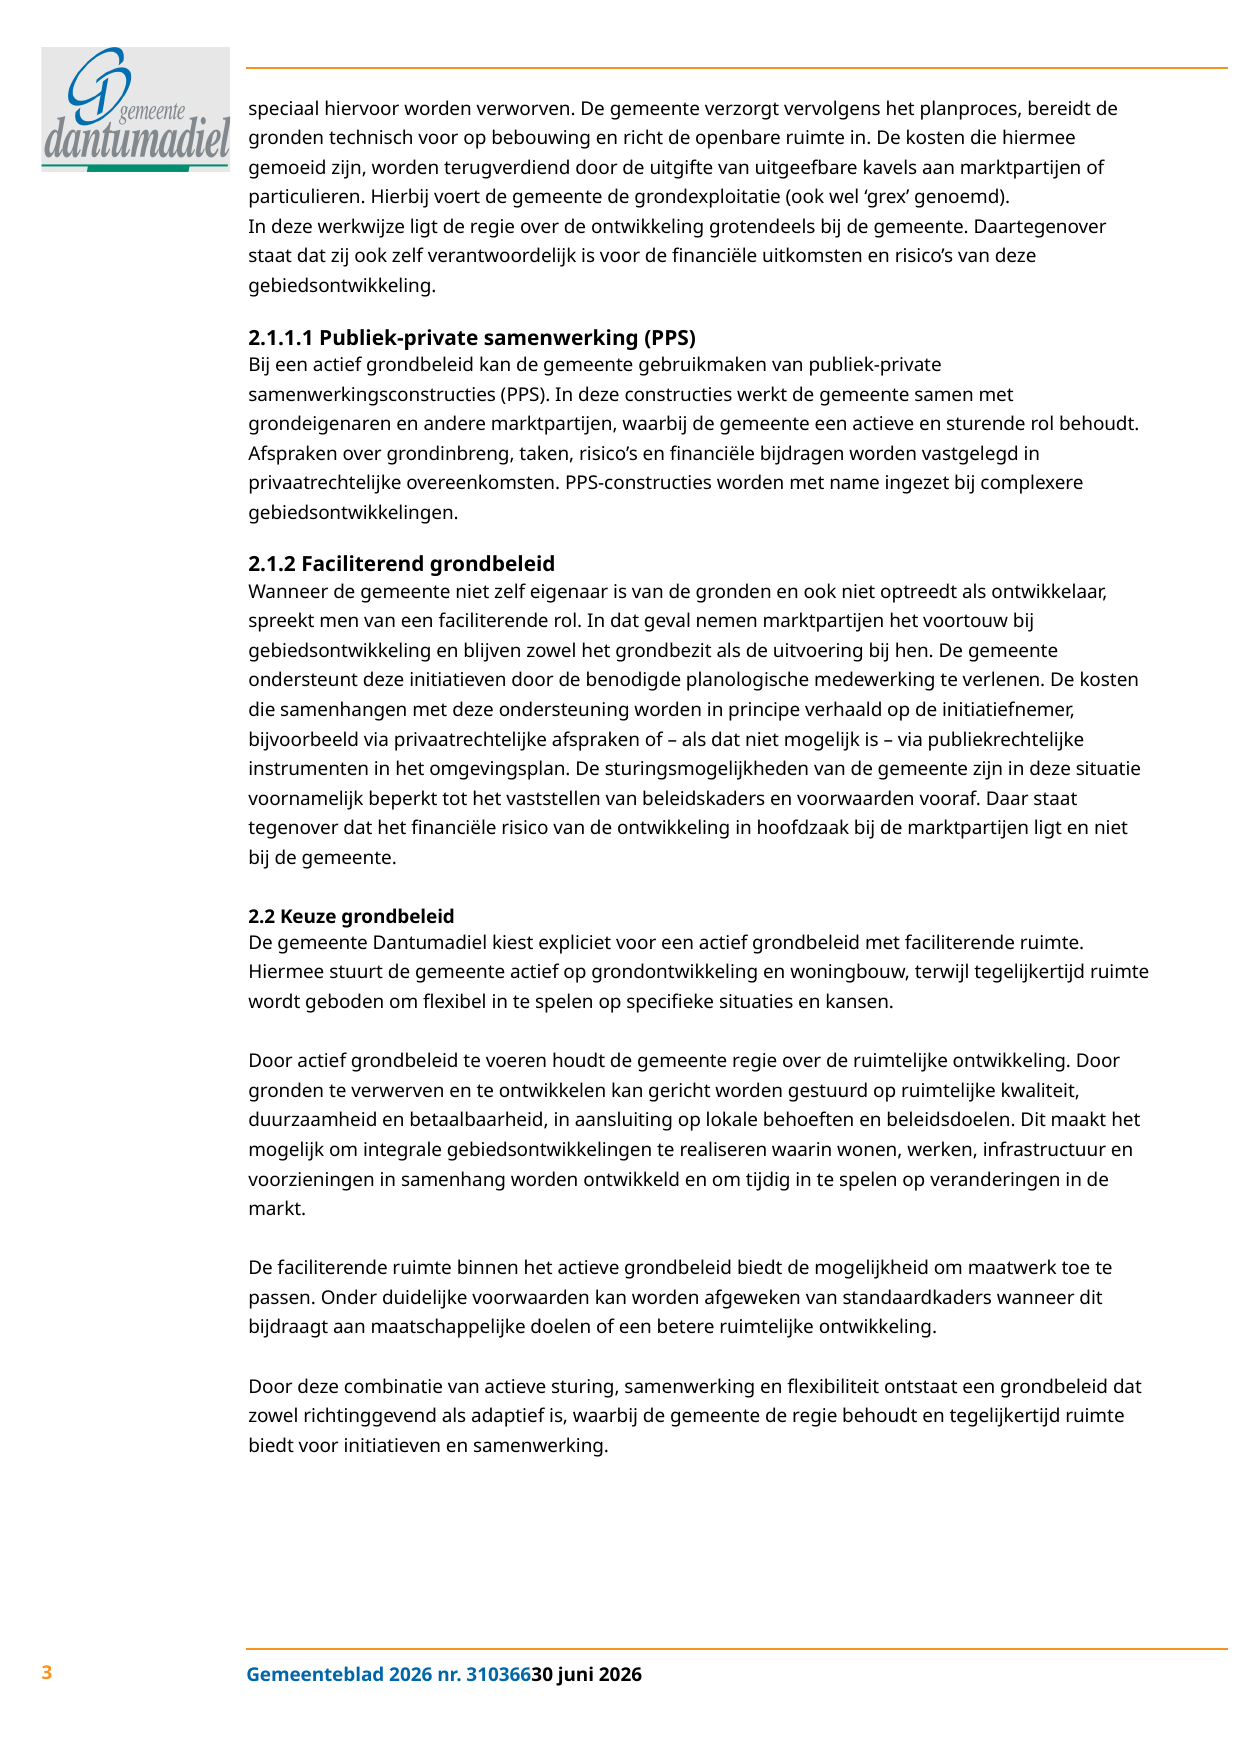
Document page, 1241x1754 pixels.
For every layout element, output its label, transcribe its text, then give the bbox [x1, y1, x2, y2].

text Wanneer de gemeente niet zelf eigenaar is van de gronden en ook niet optreedt als ontwikkelaar, spreekt men van een faciliterende rol. In dat geval nemen marktpartijen het voortouw bij gebiedsontwikkeling en blijven zowel het grondbezit als de uitvoering bij hen. De gemeente ondersteunt deze initiatieven door de benodigde planologische medewerking te verlenen. De kosten die samenhangen met deze ondersteuning worden in principe verhaald op de initiatiefnemer, bijvoorbeeld via privaatrechtelijke afspraken of – als dat niet mogelijk is – via publiekrechtelijke instrumenten in het omgevingsplan. De sturingsmogelijkheden van de gemeente zijn in deze situatie voornamelijk beperkt tot het vaststellen van beleidskaders en voorwaarden vooraf. Daar staat tegenover dat het financiële risico van de ontwikkeling in hoofdzaak bij de marktpartijen ligt en niet bij de gemeente. [248, 578, 1152, 870]
text 2.2 Keuze grondbeleid [248, 903, 1152, 929]
text Bij een actief grondbeleid kan de gemeente gebruikmaken van publiek-private samenwerkingsconstructies (PPS). In deze constructies werkt de gemeente samen met grondeigenaren en andere marktpartijen, waarbij de gemeente een actieve en sturende rol behoudt. Afspraken over grondinbreng, taken, risico’s en financiële bijdragen worden vastgelegd in privaatrechtelijke overeenkomsten. PPS-constructies worden met name ingezet bij complexere gebiedsontwikkelingen. [248, 351, 1152, 525]
text 2.1.1.1 Publiek-private samenwerking (PPS) [248, 323, 1152, 351]
text In deze werkwijze ligt de regie over de ontwikkeling grotendeels bij de gemeente. Daartegenover staat dat zij ook zelf verantwoordelijk is voor de financiële uitkomsten en risico’s van deze gebiedsontwikkeling. [248, 213, 1152, 298]
picture [41, 47, 231, 172]
text Door deze combinatie van actieve sturing, samenwerking en flexibiliteit ontstaat een grondbeleid dat zowel richtinggevend als adaptief is, waarbij de gemeente de regie behoudt en tegelijkertijd ruimte biedt voor initiatieven en samenwerking. [248, 1373, 1152, 1458]
text speciaal hiervoor worden verworven. De gemeente verzorgt vervolgens het planproces, bereidt de gronden technisch voor op bebouwing en richt de openbare ruimte in. De kosten die hiermee gemoeid zijn, worden terugverdiend door de uitgifte van uitgeefbare kavels aan marktpartijen of particulieren. Hierbij voert de gemeente de grondexploitatie (ook wel ‘grex’ genoemd). [248, 95, 1152, 209]
text De gemeente Dantumadiel kiest expliciet voor een actief grondbeleid met faciliterende ruimte. Hiermee stuurt de gemeente actief op grondontwikkeling en woningbouw, terwijl tegelijkertijd ruimte wordt geboden om flexibel in te spelen op specifieke situaties en kansen. [248, 929, 1152, 1014]
text De faciliterende ruimte binnen het actieve grondbeleid biedt de mogelijkheid om maatwerk toe te passen. Onder duidelijke voorwaarden kan worden afgeweken van standaardkaders wanneer dit bijdraagt aan maatschappelijke doelen of een betere ruimtelijke ontwikkeling. [248, 1254, 1152, 1339]
text 2.1.2 Faciliterend grondbeleid [248, 549, 1152, 578]
text Door actief grondbeleid te voeren houdt de gemeente regie over de ruimtelijke ontwikkeling. Door gronden te verwerven en te ontwikkelen kan gericht worden gestuurd op ruimtelijke kwaliteit, duurzaamheid en betaalbaarheid, in aansluiting op lokale behoeften en beleidsdoelen. Dit maakt het mogelijk om integrale gebiedsontwikkelingen te realiseren waarin wonen, werken, infrastructuur en voorzieningen in samenhang worden ontwikkeld en om tijdig in te spelen op veranderingen in de markt. [248, 1047, 1152, 1221]
